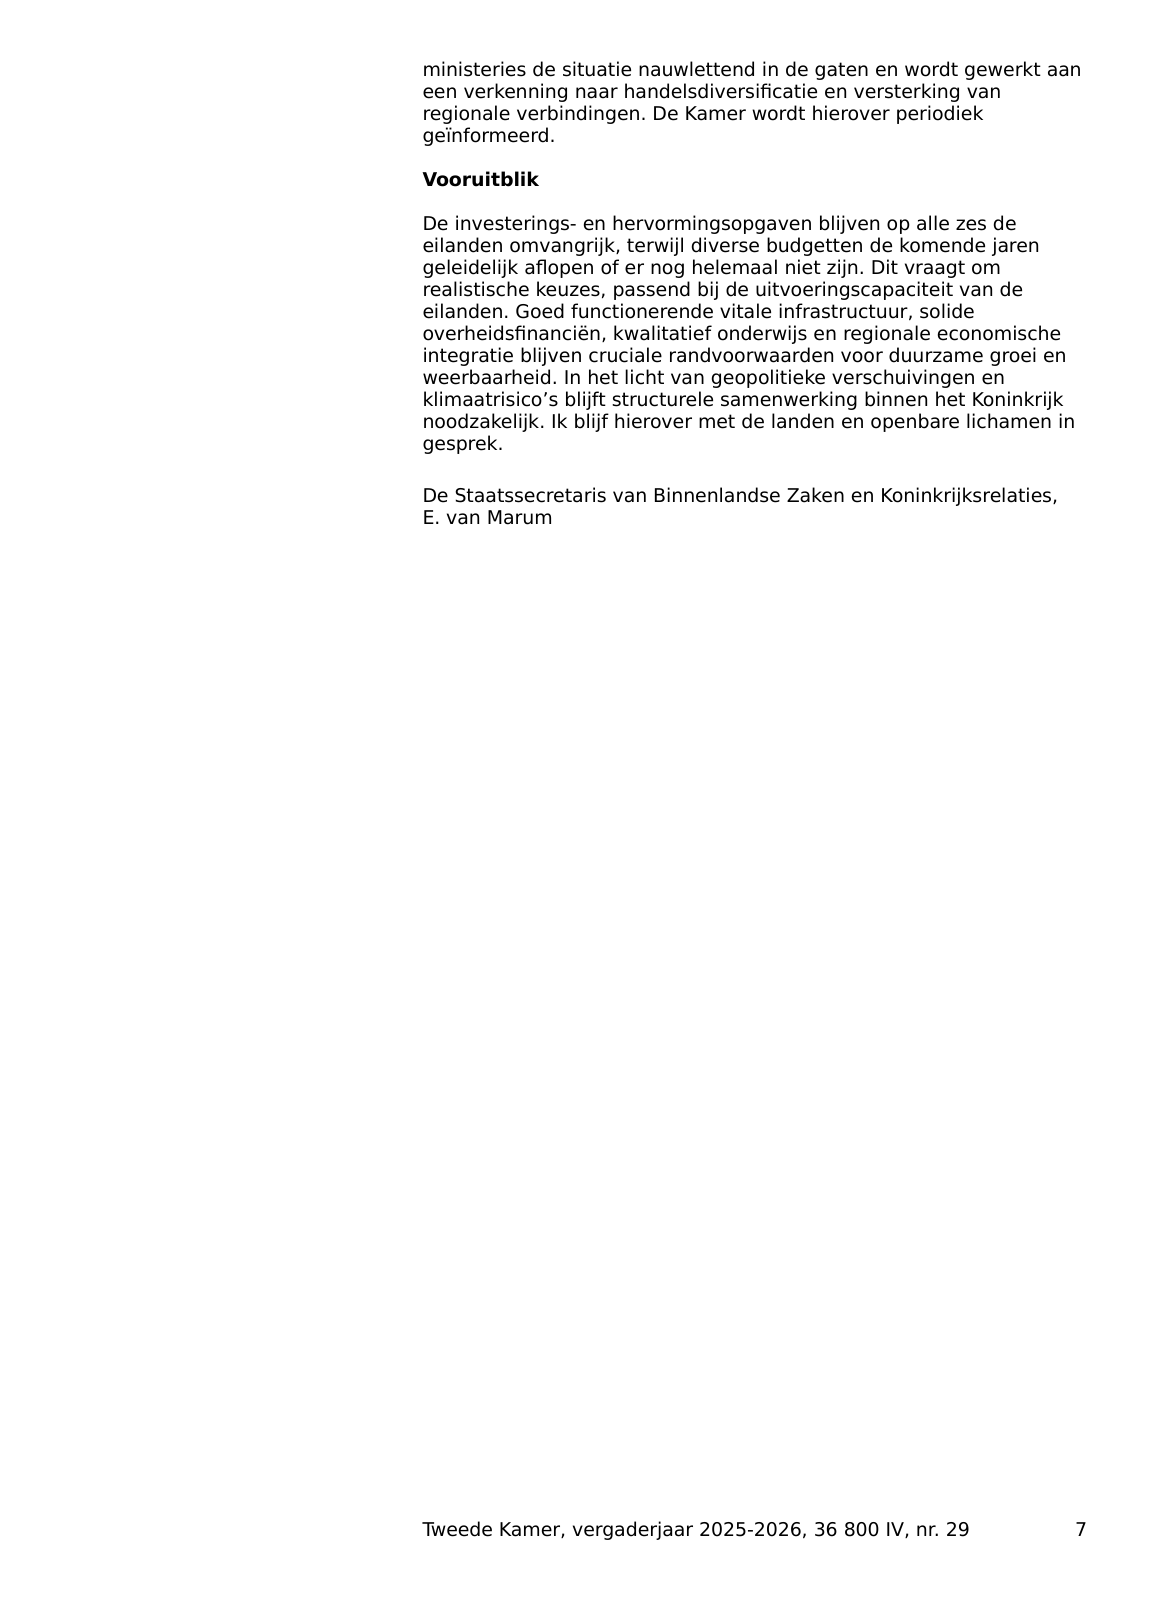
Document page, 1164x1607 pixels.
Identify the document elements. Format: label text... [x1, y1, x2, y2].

text De investerings- en hervormingsopgaven blijven op alle zes de eilanden omvangrijk, terwijl diverse budgetten de komende jaren geleidelijk aflopen of er nog helemaal niet zijn. Dit vraagt om realistische keuzes, passend bij de uitvoeringscapaciteit van de eilanden. Goed functionerende vitale infrastructuur, solide overheidsfinanciën, kwalitatief onderwijs en regionale economische integratie blijven cruciale randvoorwaarden voor duurzame groei en weerbaarheid. In het licht van geopolitieke verschuivingen en klimaatrisico’s blijft structurele samenwerking binnen het Koninkrijk noodzakelijk. Ik blijf hierover met de landen en openbare lichamen in gesprek. [422, 213, 1087, 455]
text De Staatssecretaris van Binnenlandse Zaken en Koninkrijksrelaties, E. van Marum [422, 485, 1087, 529]
subtitle Vooruitblik [422, 169, 1087, 191]
text ministeries de situatie nauwlettend in de gaten en wordt gewerkt aan een verkenning naar handelsdiversificatie en versterking van regionale verbindingen. De Kamer wordt hierover periodiek geïnformeerd. [422, 59, 1087, 147]
